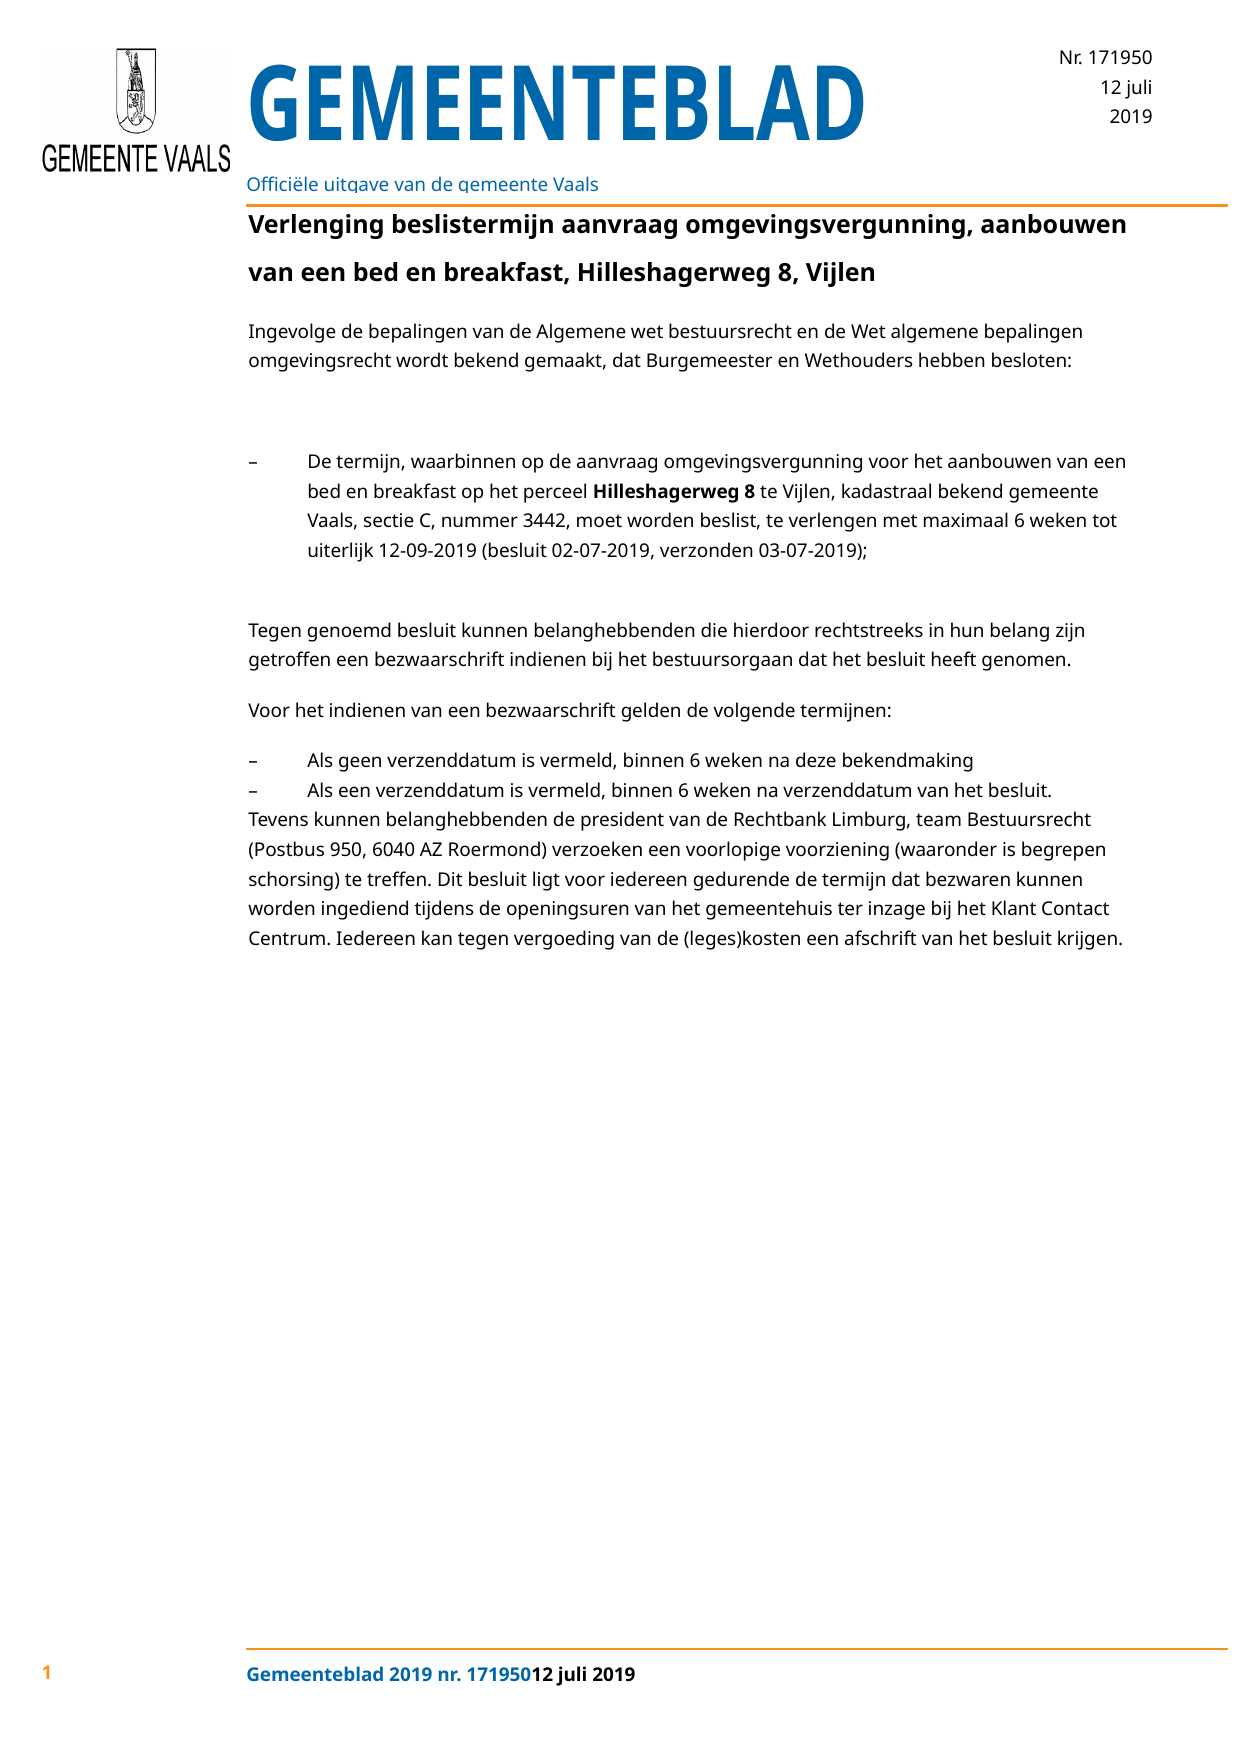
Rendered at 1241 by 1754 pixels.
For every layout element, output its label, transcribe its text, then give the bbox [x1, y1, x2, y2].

list Als geen verzenddatum is vermeld, binnen 6 weken na deze bekendmaking [248, 747, 1152, 773]
picture [41, 47, 231, 172]
list Als een verzenddatum is vermeld, binnen 6 weken na verzenddatum van het besluit. [248, 777, 1152, 803]
text Tegen genoemd besluit kunnen belanghebbenden die hierdoor rechtstreeks in hun belang zijn getroffen een bezwaarschrift indienen bij het bestuursorgaan dat het besluit heeft genomen. [248, 617, 1152, 672]
text Voor het indienen van een bezwaarschrift gelden de volgende termijnen: [248, 697, 1152, 723]
text Verlenging beslistermijn aanvraag omgevingsvergunning, aanbouwen van een bed en breakfast, Hilleshagerweg 8, Vijlen [248, 207, 1152, 288]
list De termijn, waarbinnen op de aanvraag omgevingsvergunning voor het aanbouwen van een bed en breakfast op het perceel Hilleshagerweg 8 te Vijlen, kadastraal bekend gemeente Vaals, sectie C, nummer 3442, moet worden beslist, te verlengen met maximaal 6 weken tot uiterlijk 12-09-2019 (besluit 02-07-2019, verzonden 03-07-2019); [248, 448, 1152, 563]
text Tevens kunnen belanghebbenden de president van de Rechtbank Limburg, team Bestuursrecht (Postbus 950, 6040 AZ Roermond) verzoeken een voorlopige voorziening (waaronder is begrepen schorsing) te treffen. Dit besluit ligt voor iedereen gedurende de termijn dat bezwaren kunnen worden ingediend tijdens de openingsuren van het gemeentehuis ter inzage bij het Klant Contact Centrum. Iedereen kan tegen vergoeding van de (leges)kosten een afschrift van het besluit krijgen. [248, 807, 1152, 951]
text Ingevolge de bepalingen van de Algemene wet bestuursrecht en de Wet algemene bepalingen omgevingsrecht wordt bekend gemaakt, dat Burgemeester en Wethouders hebben besloten: [248, 318, 1152, 373]
